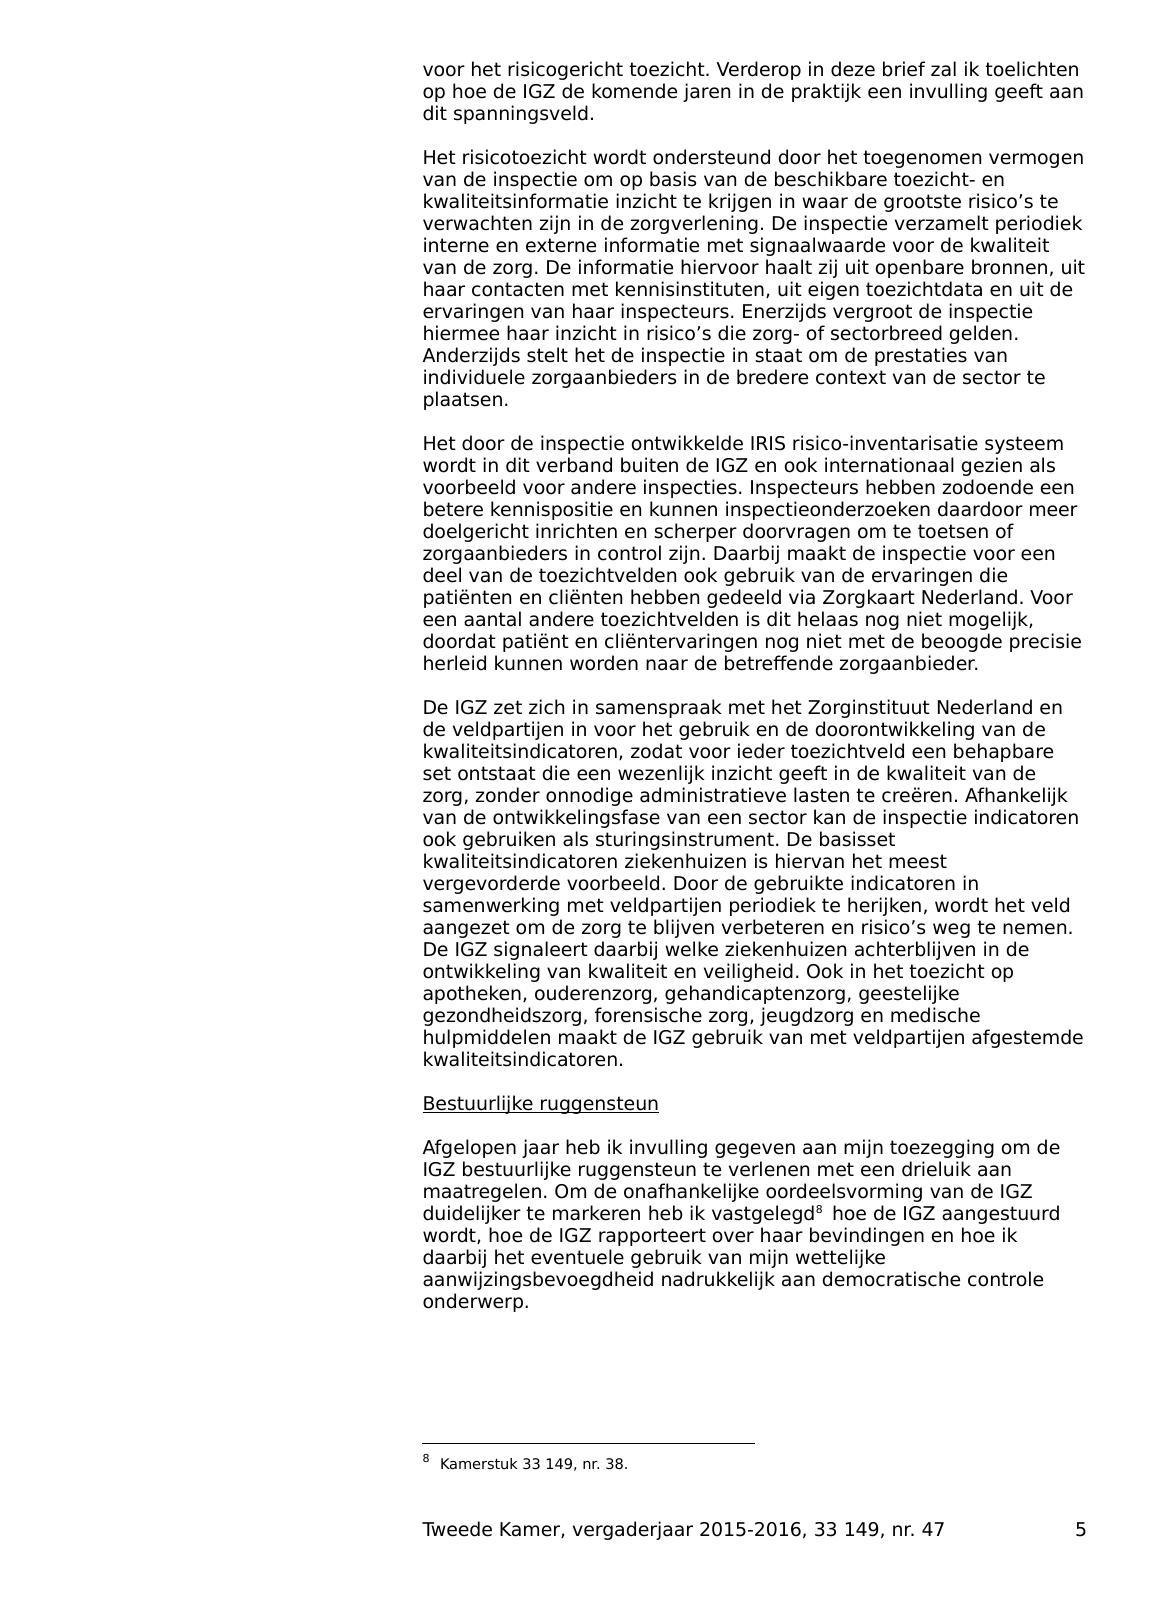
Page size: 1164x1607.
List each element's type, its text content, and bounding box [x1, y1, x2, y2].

text Kamerstuk 33 149, nr. 38. [422, 1452, 1087, 1474]
subtitle Bestuurlijke ruggensteun [422, 1093, 1087, 1115]
text voor het risicogericht toezicht. Verderop in deze brief zal ik toelichten op hoe de IGZ de komende jaren in de praktijk een invulling geeft aan dit spanningsveld. [422, 59, 1087, 125]
text Het risicotoezicht wordt ondersteund door het toegenomen vermogen van de inspectie om op basis van de beschikbare toezicht- en kwaliteitsinformatie inzicht te krijgen in waar de grootste risico’s te verwachten zijn in de zorgverlening. De inspectie verzamelt periodiek interne en externe informatie met signaalwaarde voor de kwaliteit van de zorg. De informatie hiervoor haalt zij uit openbare bronnen, uit haar contacten met kennisinstituten, uit eigen toezichtdata en uit de ervaringen van haar inspecteurs. Enerzijds vergroot de inspectie hiermee haar inzicht in risico’s die zorg- of sectorbreed gelden. Anderzijds stelt het de inspectie in staat om de prestaties van individuele zorgaanbieders in de bredere context van de sector te plaatsen. [422, 147, 1087, 411]
text Het door de inspectie ontwikkelde IRIS risico-inventarisatie systeem wordt in dit verband buiten de IGZ en ook internationaal gezien als voorbeeld voor andere inspecties. Inspecteurs hebben zodoende een betere kennispositie en kunnen inspectieonderzoeken daardoor meer doelgericht inrichten en scherper doorvragen om te toetsen of zorgaanbieders in control zijn. Daarbij maakt de inspectie voor een deel van de toezichtvelden ook gebruik van de ervaringen die patiënten en cliënten hebben gedeeld via Zorgkaart Nederland. Voor een aantal andere toezichtvelden is dit helaas nog niet mogelijk, doordat patiënt en cliëntervaringen nog niet met de beoogde precisie herleid kunnen worden naar de betreffende zorgaanbieder. [422, 433, 1087, 675]
text Afgelopen jaar heb ik invulling gegeven aan mijn toezegging om de IGZ bestuurlijke ruggensteun te verlenen met een drieluik aan maatregelen. Om de onafhankelijke oordeelsvorming van de IGZ duidelijker te markeren heb ik vastgelegd hoe de IGZ aangestuurd wordt, hoe de IGZ rapporteert over haar bevindingen en hoe ik daarbij het eventuele gebruik van mijn wettelijke aanwijzingsbevoegdheid nadrukkelijk aan democratische controle onderwerp. [422, 1137, 1087, 1313]
text De IGZ zet zich in samenspraak met het Zorginstituut Nederland en de veldpartijen in voor het gebruik en de doorontwikkeling van de kwaliteitsindicatoren, zodat voor ieder toezichtveld een behapbare set ontstaat die een wezenlijk inzicht geeft in de kwaliteit van de zorg, zonder onnodige administratieve lasten te creëren. Afhankelijk van de ontwikkelingsfase van een sector kan de inspectie indicatoren ook gebruiken als sturingsinstrument. De basisset kwaliteitsindicatoren ziekenhuizen is hiervan het meest vergevorderde voorbeeld. Door de gebruikte indicatoren in samenwerking met veldpartijen periodiek te herijken, wordt het veld aangezet om de zorg te blijven verbeteren en risico’s weg te nemen. De IGZ signaleert daarbij welke ziekenhuizen achterblijven in de ontwikkeling van kwaliteit en veiligheid. Ook in het toezicht op apotheken, ouderenzorg, gehandicaptenzorg, geestelijke gezondheidszorg, forensische zorg, jeugdzorg en medische hulpmiddelen maakt de IGZ gebruik van met veldpartijen afgestemde kwaliteitsindicatoren. [422, 697, 1087, 1071]
